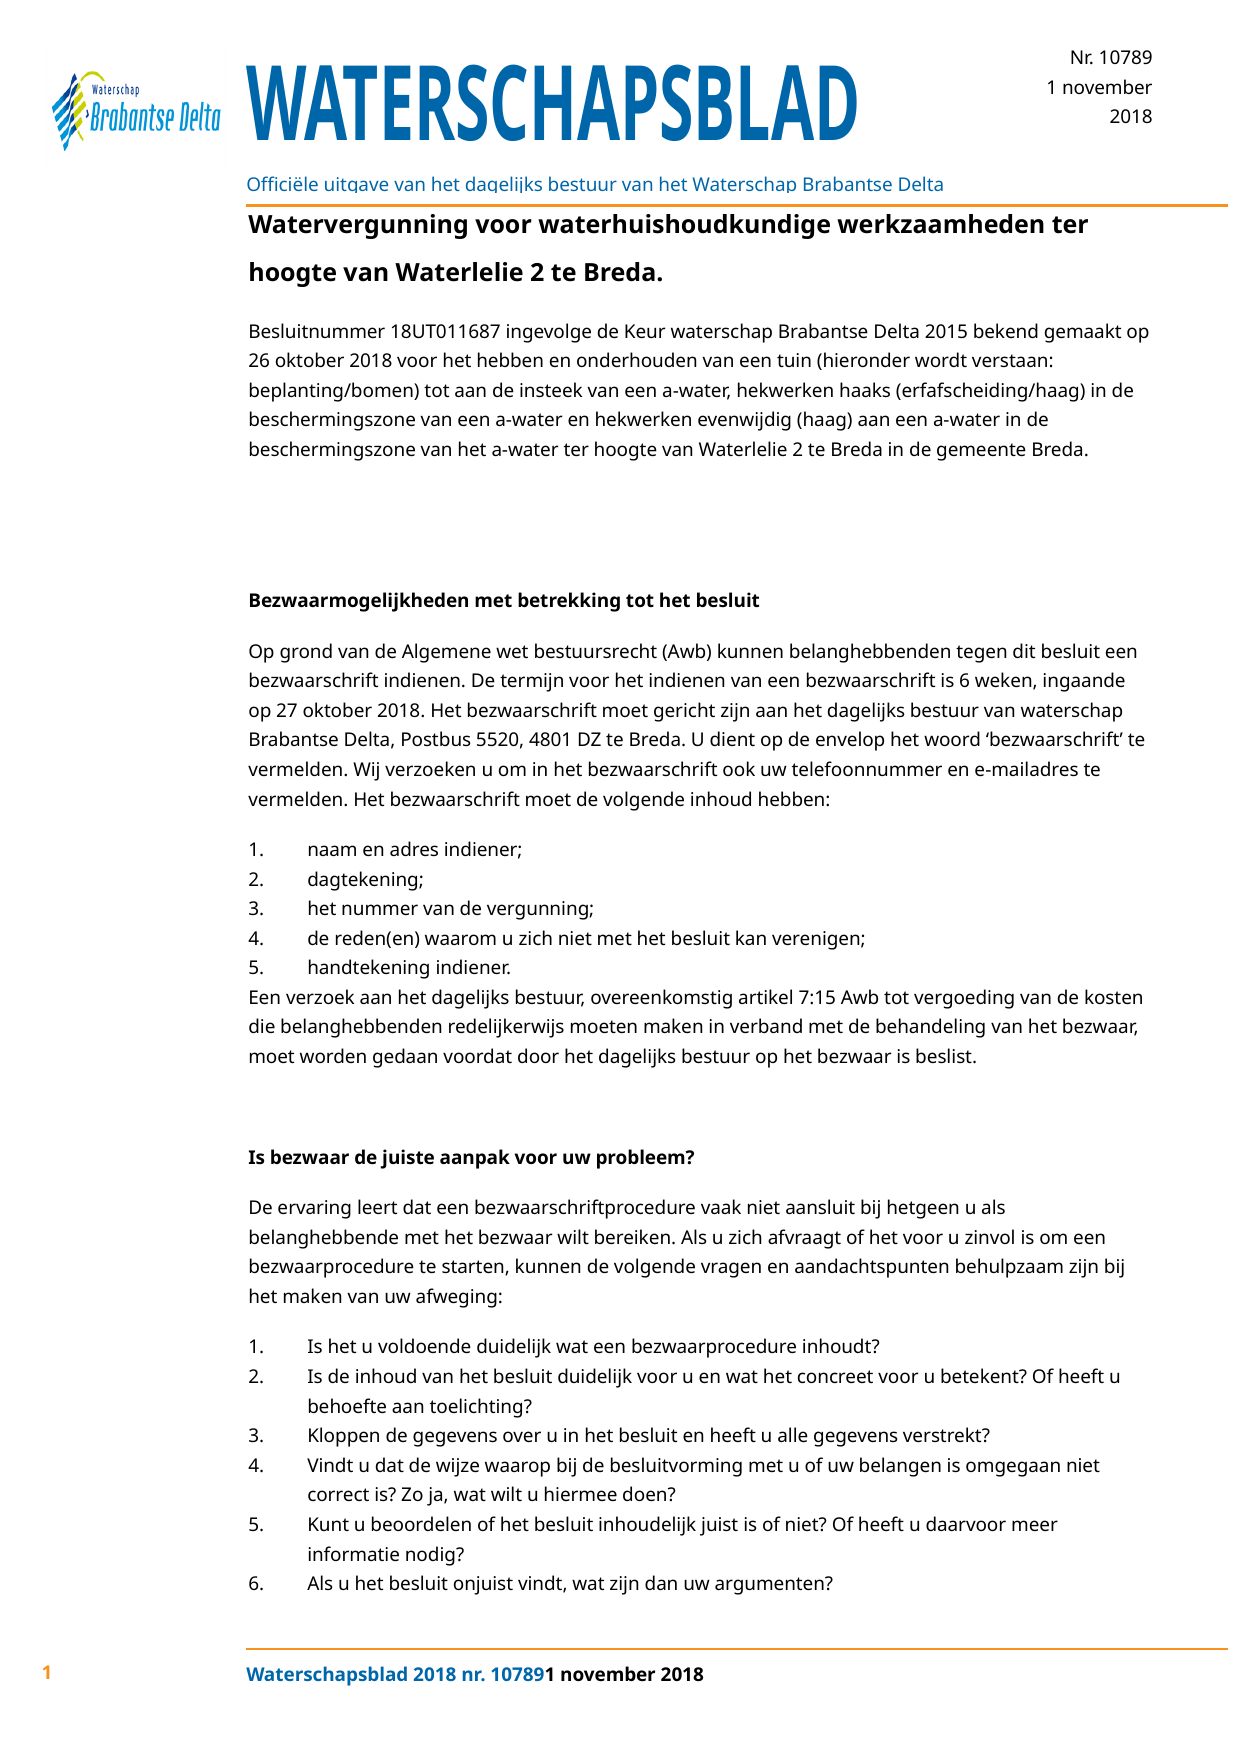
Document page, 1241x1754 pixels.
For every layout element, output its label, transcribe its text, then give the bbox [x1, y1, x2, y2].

list Kunt u beoordelen of het besluit inhoudelijk juist is of niet? Of heeft u daarvoor meer informatie nodig? [248, 1511, 1152, 1567]
text Watervergunning voor waterhuishoudkundige werkzaamheden ter hoogte van Waterlelie 2 te Breda. [248, 207, 1152, 288]
list Is het u voldoende duidelijk wat een bezwaarprocedure inhoudt? [248, 1334, 1152, 1359]
list de reden(en) waarom u zich niet met het besluit kan verenigen; [248, 925, 1152, 951]
list Vindt u dat de wijze waarop bij de besluitvorming met u of uw belangen is omgegaan niet correct is? Zo ja, wat wilt u hiermee doen? [248, 1452, 1152, 1507]
list het nummer van de vergunning; [248, 895, 1152, 921]
list dagtekening; [248, 866, 1152, 892]
list Als u het besluit onjuist vindt, wat zijn dan uw argumenten? [248, 1570, 1152, 1596]
list handtekening indiener. [248, 954, 1152, 980]
list Kloppen de gegevens over u in het besluit en heeft u alle gegevens verstrekt? [248, 1422, 1152, 1448]
picture [41, 47, 231, 172]
text Bezwaarmogelijkheden met betrekking tot het besluit [248, 587, 1152, 613]
list Is de inhoud van het besluit duidelijk voor u en wat het concreet voor u betekent? Of heeft u behoefte aan toelichting? [248, 1363, 1152, 1419]
list naam en adres indiener; [248, 836, 1152, 862]
text Is bezwaar de juiste aanpak voor uw probleem? [248, 1144, 1152, 1170]
text Op grond van de Algemene wet bestuursrecht (Awb) kunnen belanghebbenden tegen dit besluit een bezwaarschrift indienen. De termijn voor het indienen van een bezwaarschrift is 6 weken, ingaande op 27 oktober 2018. Het bezwaarschrift moet gericht zijn aan het dagelijks bestuur van waterschap Brabantse Delta, Postbus 5520, 4801 DZ te Breda. U dient op de envelop het woord ‘bezwaarschrift’ te vermelden. Wij verzoeken u om in het bezwaarschrift ook uw telefoonnummer en e‑mailadres te vermelden. Het bezwaarschrift moet de volgende inhoud hebben: [248, 638, 1152, 812]
text De ervaring leert dat een bezwaarschriftprocedure vaak niet aansluit bij hetgeen u als belanghebbende met het bezwaar wilt bereiken. Als u zich afvraagt of het voor u zinvol is om een bezwaarprocedure te starten, kunnen de volgende vragen en aandachtspunten behulpzaam zijn bij het maken van uw afweging: [248, 1194, 1152, 1309]
text Besluitnummer 18UT011687 ingevolge de Keur waterschap Brabantse Delta 2015 bekend gemaakt op 26 oktober 2018 voor het hebben en onderhouden van een tuin (hieronder wordt verstaan: beplanting/bomen) tot aan de insteek van een a-water, hekwerken haaks (erfafscheiding/haag) in de beschermingszone van een a-water en hekwerken evenwijdig (haag) aan een a-water in de beschermingszone van het a-water ter hoogte van Waterlelie 2 te Breda in de gemeente Breda. [248, 318, 1152, 462]
text Een verzoek aan het dagelijks bestuur, overeenkomstig artikel 7:15 Awb tot vergoeding van de kosten die belanghebbenden redelijkerwijs moeten maken in verband met de behandeling van het bezwaar, moet worden gedaan voordat door het dagelijks bestuur op het bezwaar is beslist. [248, 984, 1152, 1069]
